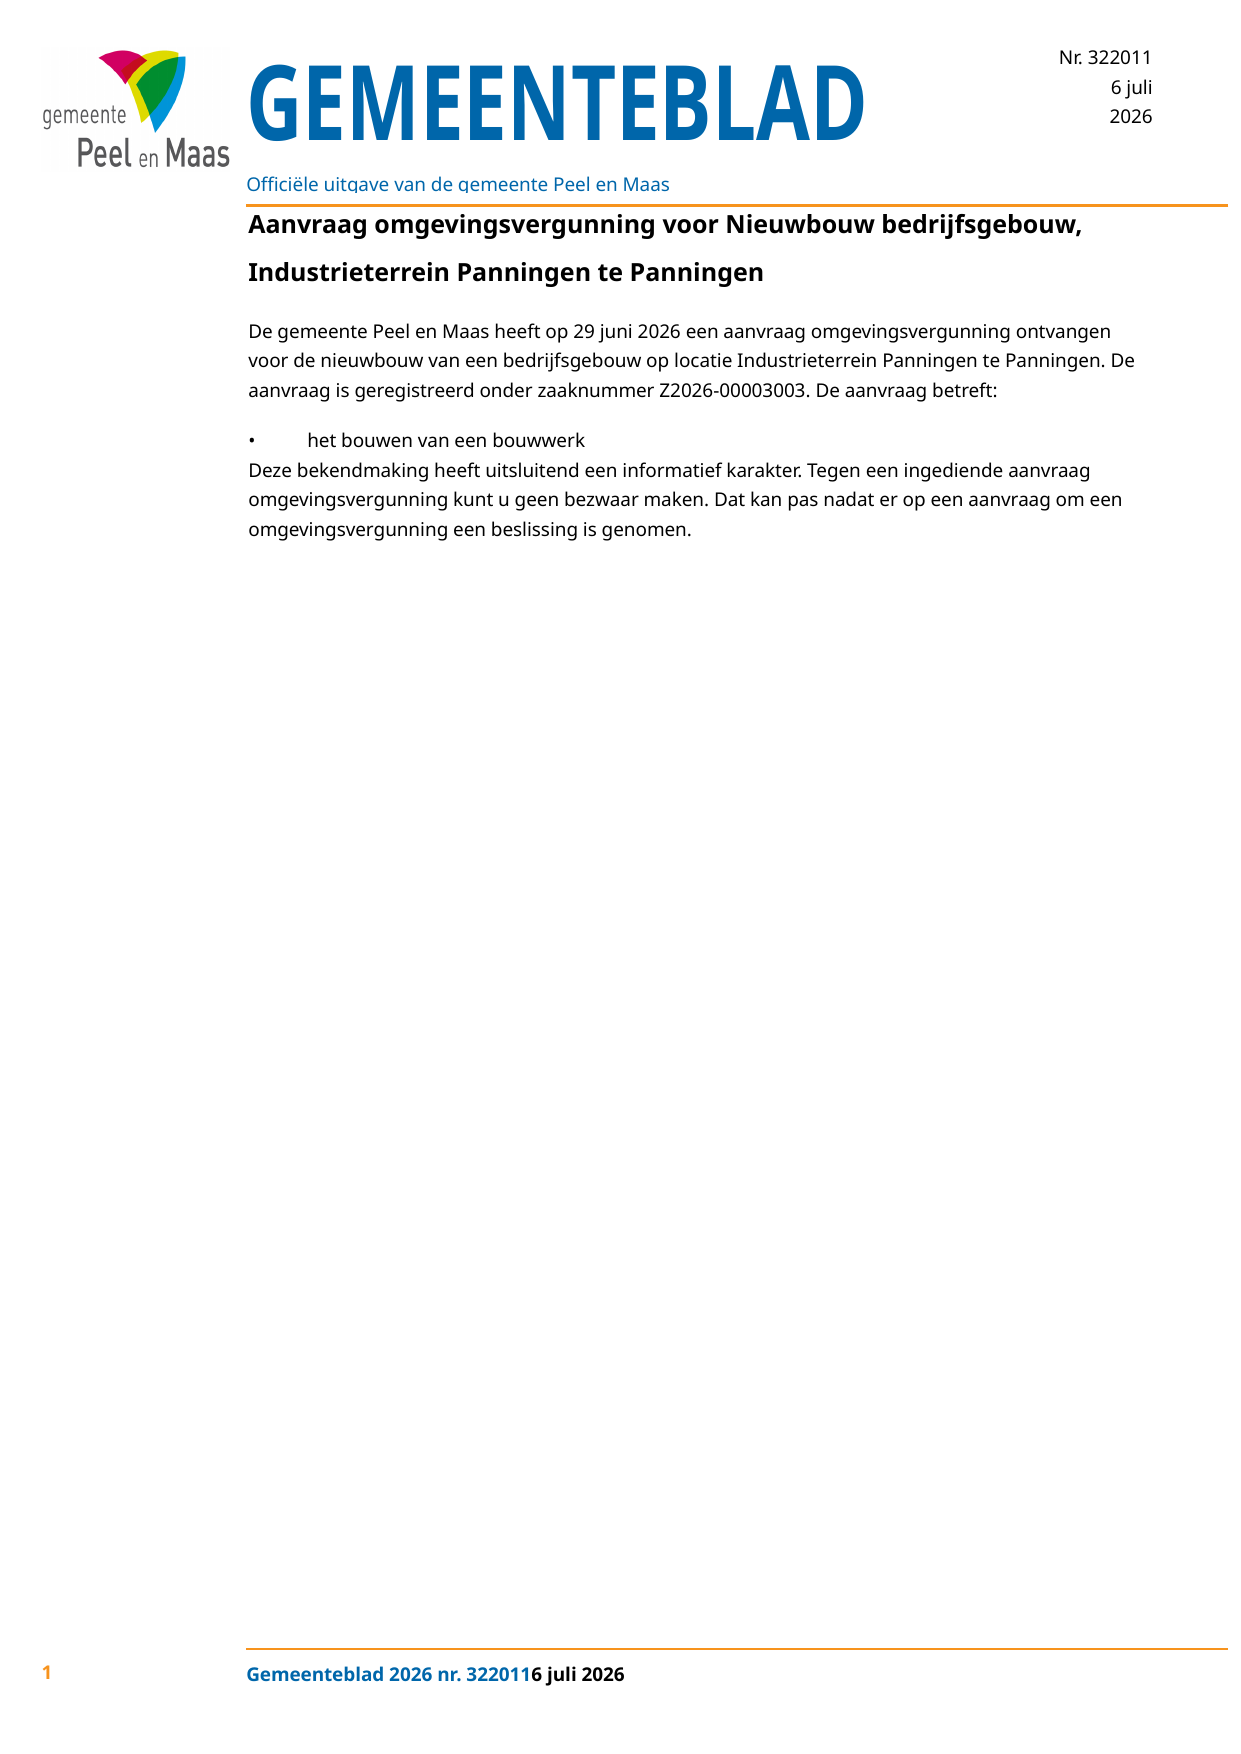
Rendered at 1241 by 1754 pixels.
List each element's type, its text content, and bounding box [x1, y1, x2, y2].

text Deze bekendmaking heeft uitsluitend een informatief karakter. Tegen een ingediende aanvraag omgevingsvergunning kunt u geen bezwaar maken. Dat kan pas nadat er op een aanvraag om een omgevingsvergunning een beslissing is genomen. [248, 457, 1152, 542]
list het bouwen van een bouwwerk [248, 427, 1152, 453]
text De gemeente Peel en Maas heeft op 29 juni 2026 een aanvraag omgevingsvergunning ontvangen voor de nieuwbouw van een bedrijfsgebouw op locatie Industrieterrein Panningen te Panningen. De aanvraag is geregistreerd onder zaaknummer Z2026-00003003. De aanvraag betreft: [248, 318, 1152, 403]
text Aanvraag omgevingsvergunning voor Nieuwbouw bedrijfsgebouw, Industrieterrein Panningen te Panningen [248, 207, 1152, 288]
picture [41, 47, 231, 172]
